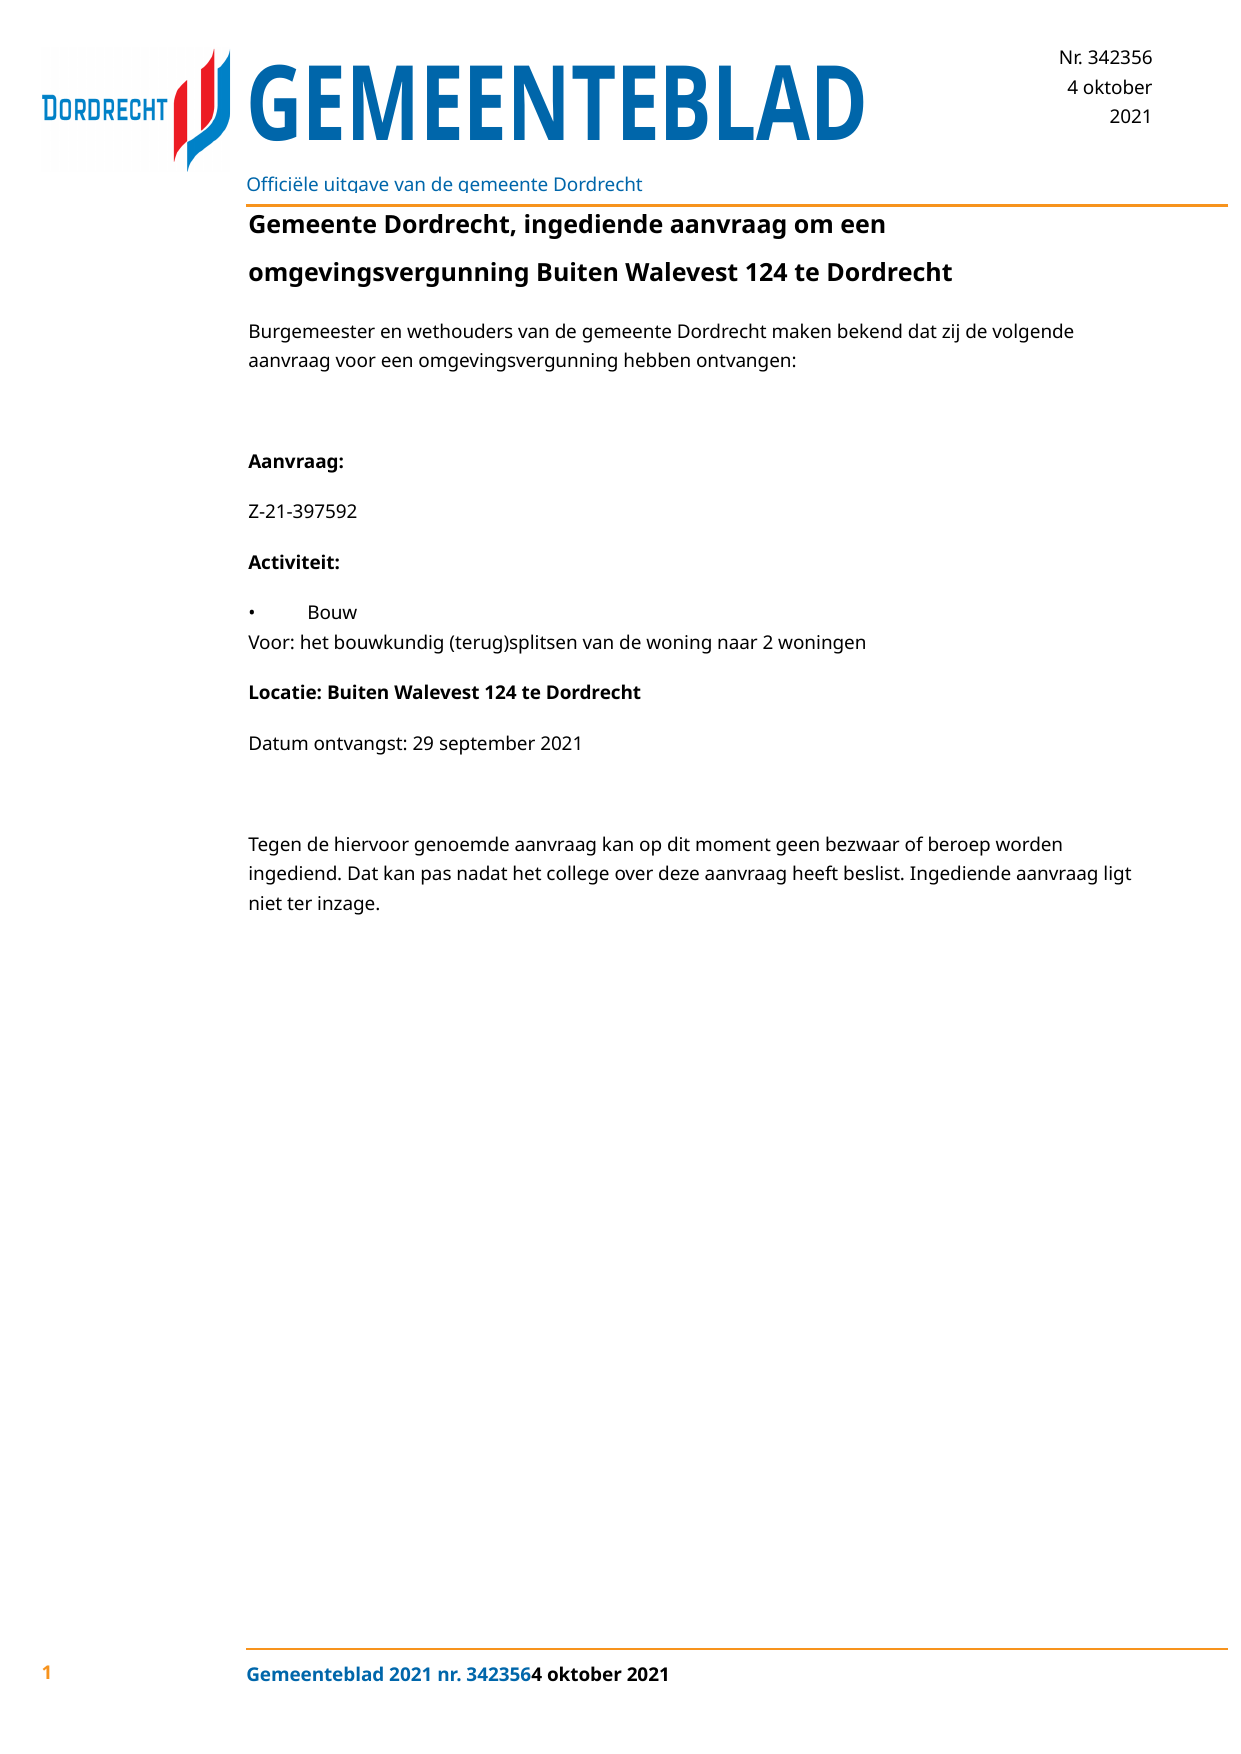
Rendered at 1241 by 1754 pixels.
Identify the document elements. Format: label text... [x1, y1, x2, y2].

text Z-21-397592 [248, 499, 1152, 524]
text Gemeente Dordrecht, ingediende aanvraag om een omgevingsvergunning Buiten Walevest 124 te Dordrecht [248, 207, 1152, 288]
text Locatie: Buiten Walevest 124 te Dordrecht [248, 679, 1152, 705]
picture [41, 47, 231, 172]
text Burgemeester en wethouders van de gemeente Dordrecht maken bekend dat zij de volgende aanvraag voor een omgevingsvergunning hebben ontvangen: [248, 318, 1152, 373]
text Voor: het bouwkundig (terug)splitsen van de woning naar 2 woningen [248, 629, 1152, 655]
text Tegen de hiervoor genoemde aanvraag kan op dit moment geen bezwaar of beroep worden ingediend. Dat kan pas nadat het college over deze aanvraag heeft beslist. Ingediende aanvraag ligt niet ter inzage. [248, 831, 1152, 916]
text Aanvraag: [248, 448, 1152, 474]
text Datum ontvangst: 29 september 2021 [248, 730, 1152, 756]
text Activiteit: [248, 549, 1152, 575]
list Bouw [248, 599, 1152, 625]
